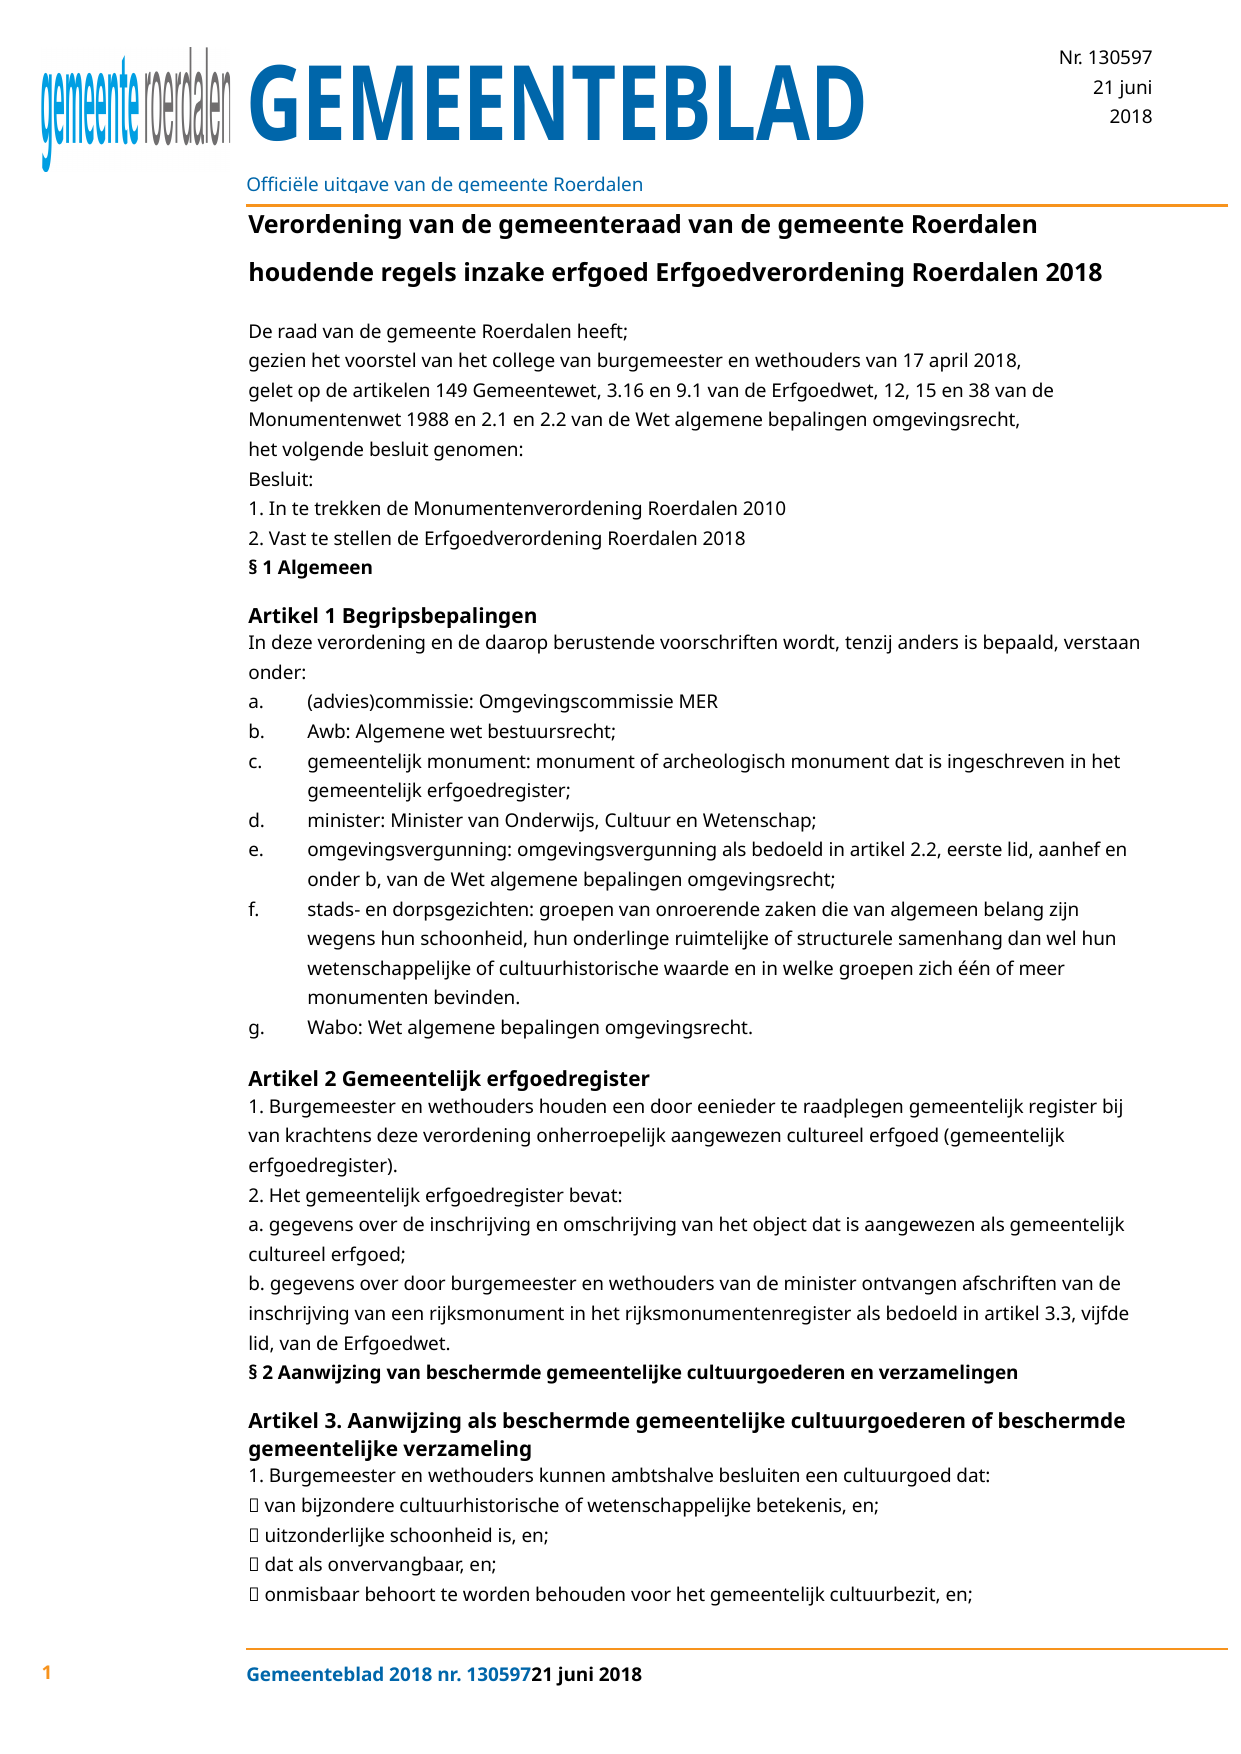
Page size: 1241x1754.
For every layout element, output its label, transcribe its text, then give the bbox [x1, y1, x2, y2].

text gelet op de artikelen 149 Gemeentewet, 3.16 en 9.1 van de Erfgoedwet, 12, 15 en 38 van de Monumentenwet 1988 en 2.1 en 2.2 van de Wet algemene bepalingen omgevingsrecht, [248, 377, 1152, 432]
list omgevingsvergunning: omgevingsvergunning als bedoeld in artikel 2.2, eerste lid, aanhef en onder b, van de Wet algemene bepalingen omgevingsrecht; [248, 837, 1152, 892]
text  onmisbaar behoort te worden behouden voor het gemeentelijk cultuurbezit, en; [248, 1581, 1152, 1607]
text 2. Het gemeentelijk erfgoedregister bevat: [248, 1182, 1152, 1207]
text a. gegevens over de inschrijving en omschrijving van het object dat is aangewezen als gemeentelijk cultureel erfgoed; [248, 1211, 1152, 1267]
text In deze verordening en de daarop berustende voorschriften wordt, tenzij anders is bepaald, verstaan onder: [248, 629, 1152, 685]
text § 2 Aanwijzing van beschermde gemeentelijke cultuurgoederen en verzamelingen [248, 1359, 1152, 1385]
text 1. Burgemeester en wethouders kunnen ambtshalve besluiten een cultuurgoed dat: [248, 1463, 1152, 1488]
text Artikel 1 Begripsbepalingen [248, 601, 1152, 629]
text 1. Burgemeester en wethouders houden een door eenieder te raadplegen gemeentelijk register bij van krachtens deze verordening onherroepelijk aangewezen cultureel erfgoed (gemeentelijk erfgoedregister). [248, 1093, 1152, 1178]
picture [41, 47, 231, 172]
text Artikel 2 Gemeentelijk erfgoedregister [248, 1064, 1152, 1093]
list stads- en dorpsgezichten: groepen van onroerende zaken die van algemeen belang zijn wegens hun schoonheid, hun onderlinge ruimtelijke of structurele samenhang dan wel hun wetenschappelijke of cultuurhistorische waarde en in welke groepen zich één of meer monumenten bevinden. [248, 896, 1152, 1010]
list (advies)commissie: Omgevingscommissie MER [248, 689, 1152, 714]
picture [41, 134, 48, 172]
list Awb: Algemene wet bestuursrecht; [248, 718, 1152, 744]
text 2. Vast te stellen de Erfgoedverordening Roerdalen 2018 [248, 525, 1152, 551]
text gezien het voorstel van het college van burgemeester en wethouders van 17 april 2018, [248, 347, 1152, 373]
text De raad van de gemeente Roerdalen heeft; [248, 318, 1152, 344]
text Besluit: [248, 466, 1152, 492]
text Artikel 3. Aanwijzing als beschermde gemeentelijke cultuurgoederen of beschermde gemeentelijke verzameling [248, 1406, 1152, 1463]
text b. gegevens over door burgemeester en wethouders van de minister ontvangen afschriften van de inschrijving van een rijksmonument in het rijksmonumentenregister als bedoeld in artikel 3.3, vijfde lid, van de Erfgoedwet. [248, 1271, 1152, 1355]
text  uitzonderlijke schoonheid is, en; [248, 1522, 1152, 1548]
text 1. In te trekken de Monumentenverordening Roerdalen 2010 [248, 495, 1152, 521]
text  dat als onvervangbaar, en; [248, 1551, 1152, 1577]
text § 1 Algemeen [248, 554, 1152, 580]
list gemeentelijk monument: monument of archeologisch monument dat is ingeschreven in het gemeentelijk erfgoedregister; [248, 748, 1152, 803]
text het volgende besluit genomen: [248, 436, 1152, 462]
text  van bijzondere cultuurhistorische of wetenschappelijke betekenis, en; [248, 1492, 1152, 1518]
list Wabo: Wet algemene bepalingen omgevingsrecht. [248, 1014, 1152, 1040]
text Verordening van de gemeenteraad van de gemeente Roerdalen houdende regels inzake erfgoed Erfgoedverordening Roerdalen 2018 [248, 207, 1152, 288]
list minister: Minister van Onderwijs, Cultuur en Wetenschap; [248, 807, 1152, 833]
